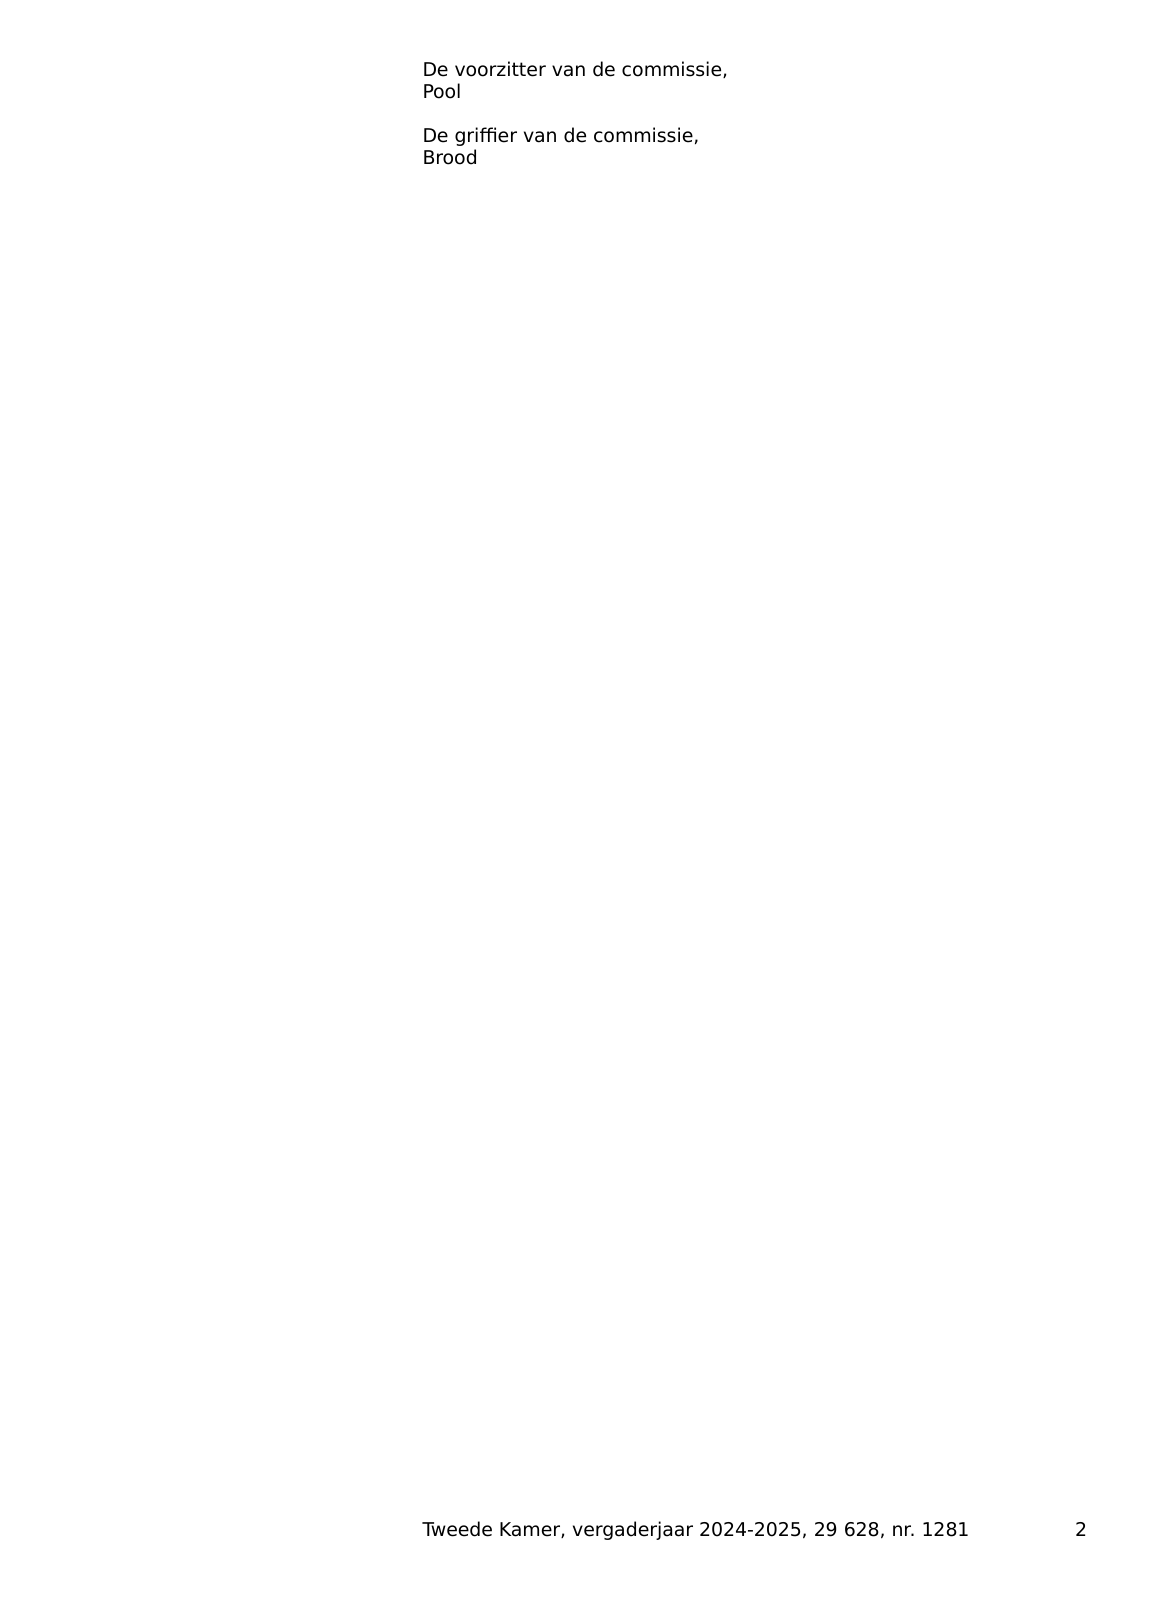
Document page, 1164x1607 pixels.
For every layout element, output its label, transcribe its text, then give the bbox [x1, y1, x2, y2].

text De voorzitter van de commissie, Pool [422, 59, 1087, 103]
text De griffier van de commissie, Brood [422, 125, 1087, 169]
